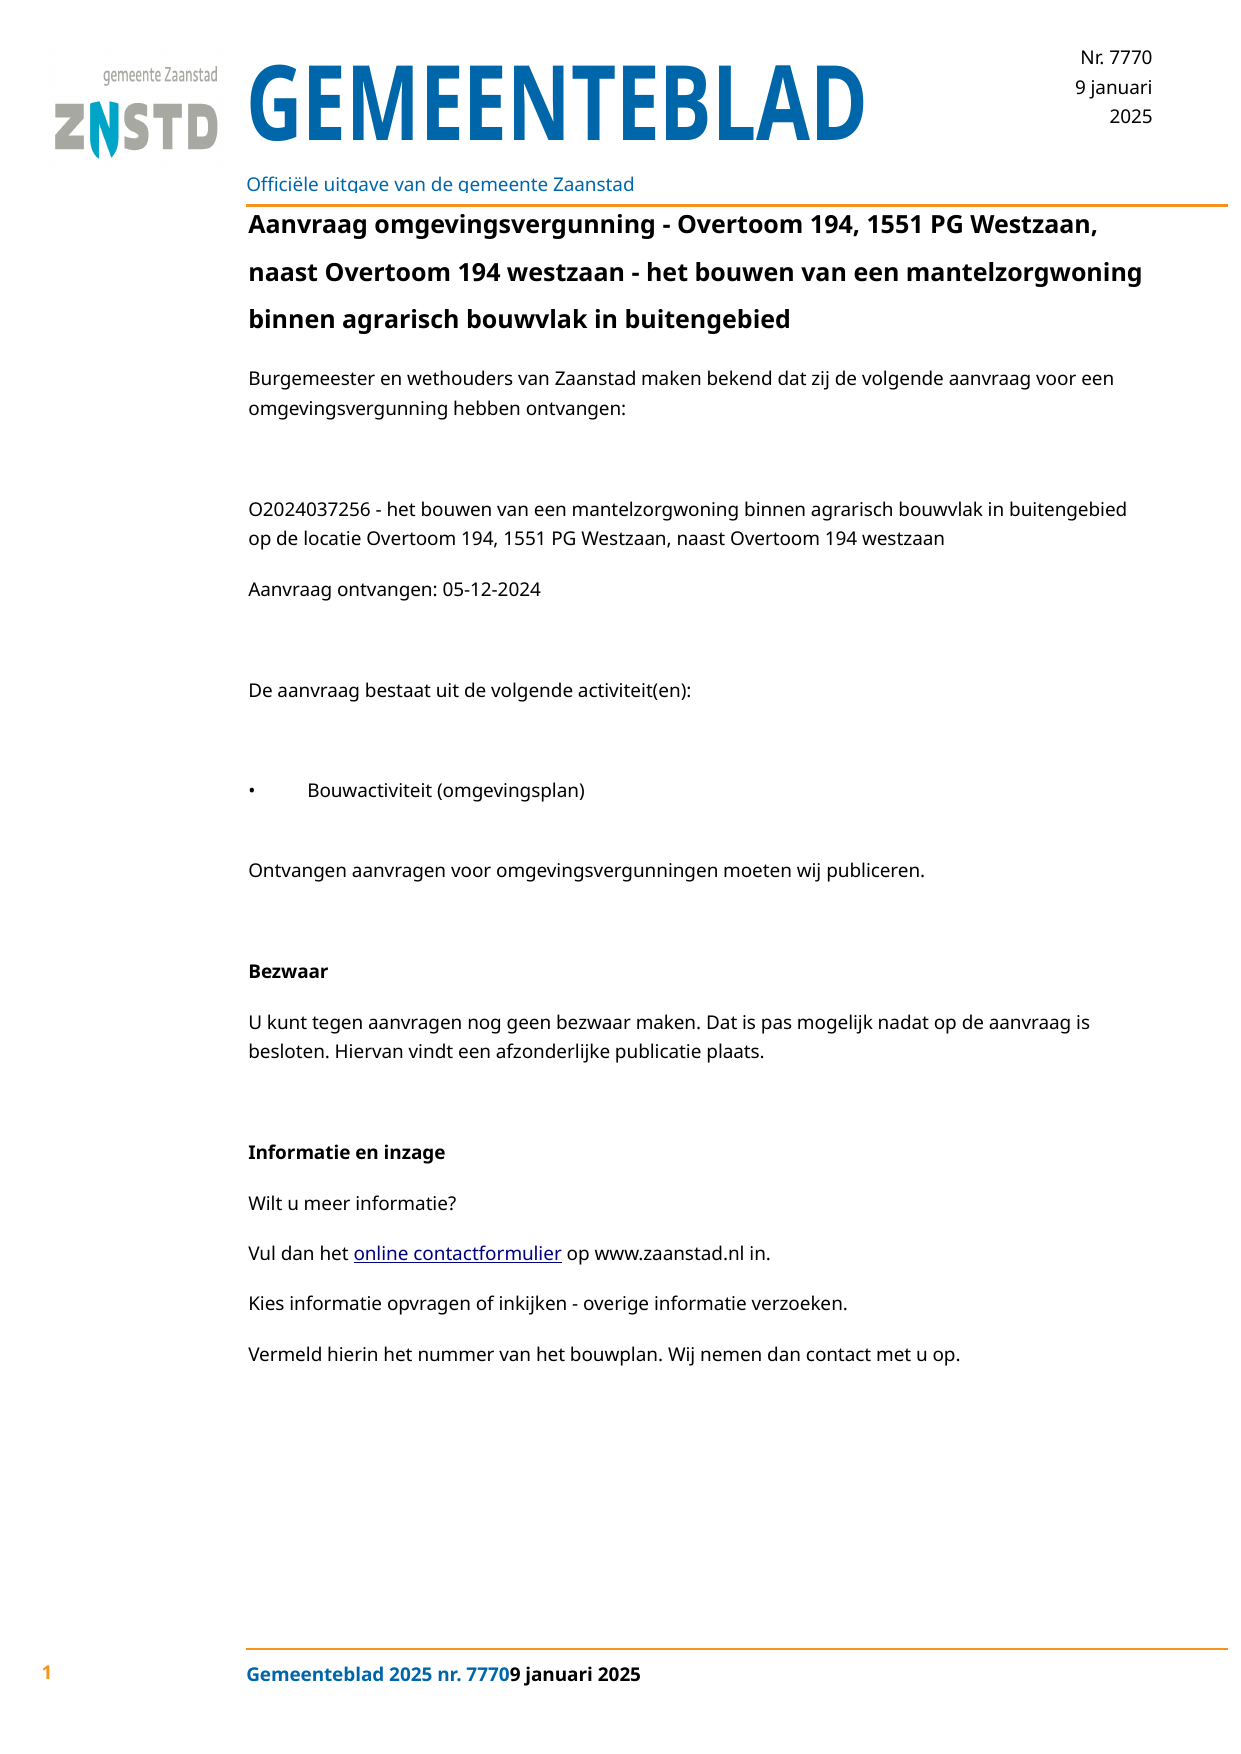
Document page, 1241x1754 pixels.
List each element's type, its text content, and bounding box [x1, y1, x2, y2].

text Bezwaar [248, 958, 1152, 984]
text Kies informatie opvragen of inkijken - overige informatie verzoeken. [248, 1291, 1152, 1316]
text Wilt u meer informatie? [248, 1190, 1152, 1215]
list Bouwactiviteit (omgevingsplan) [248, 778, 1152, 803]
text Ontvangen aanvragen voor omgevingsvergunningen moeten wij publiceren. [248, 858, 1152, 883]
picture [41, 47, 231, 172]
text Informatie en inzage [248, 1139, 1152, 1165]
text Vermeld hierin het nummer van het bouwplan. Wij nemen dan contact met u op. [248, 1341, 1152, 1367]
text O2024037256 - het bouwen van een mantelzorgwoning binnen agrarisch bouwvlak in buitengebied op de locatie Overtoom 194, 1551 PG Westzaan, naast Overtoom 194 westzaan [248, 496, 1152, 551]
text De aanvraag bestaat uit de volgende activiteit(en): [248, 677, 1152, 702]
text Vul dan het online contactformulier op www.zaanstad.nl in. [248, 1240, 1152, 1266]
text U kunt tegen aanvragen nog geen bezwaar maken. Dat is pas mogelijk nadat op de aanvraag is besloten. Hiervan vindt een afzonderlijke publicatie plaats. [248, 1009, 1152, 1064]
text Burgemeester en wethouders van Zaanstad maken bekend dat zij de volgende aanvraag voor een omgevingsvergunning hebben ontvangen: [248, 366, 1152, 421]
text Aanvraag omgevingsvergunning - Overtoom 194, 1551 PG Westzaan, naast Overtoom 194 westzaan - het bouwen van een mantelzorgwoning binnen agrarisch bouwvlak in buitengebied [248, 207, 1152, 336]
text Aanvraag ontvangen: 05-12-2024 [248, 576, 1152, 602]
